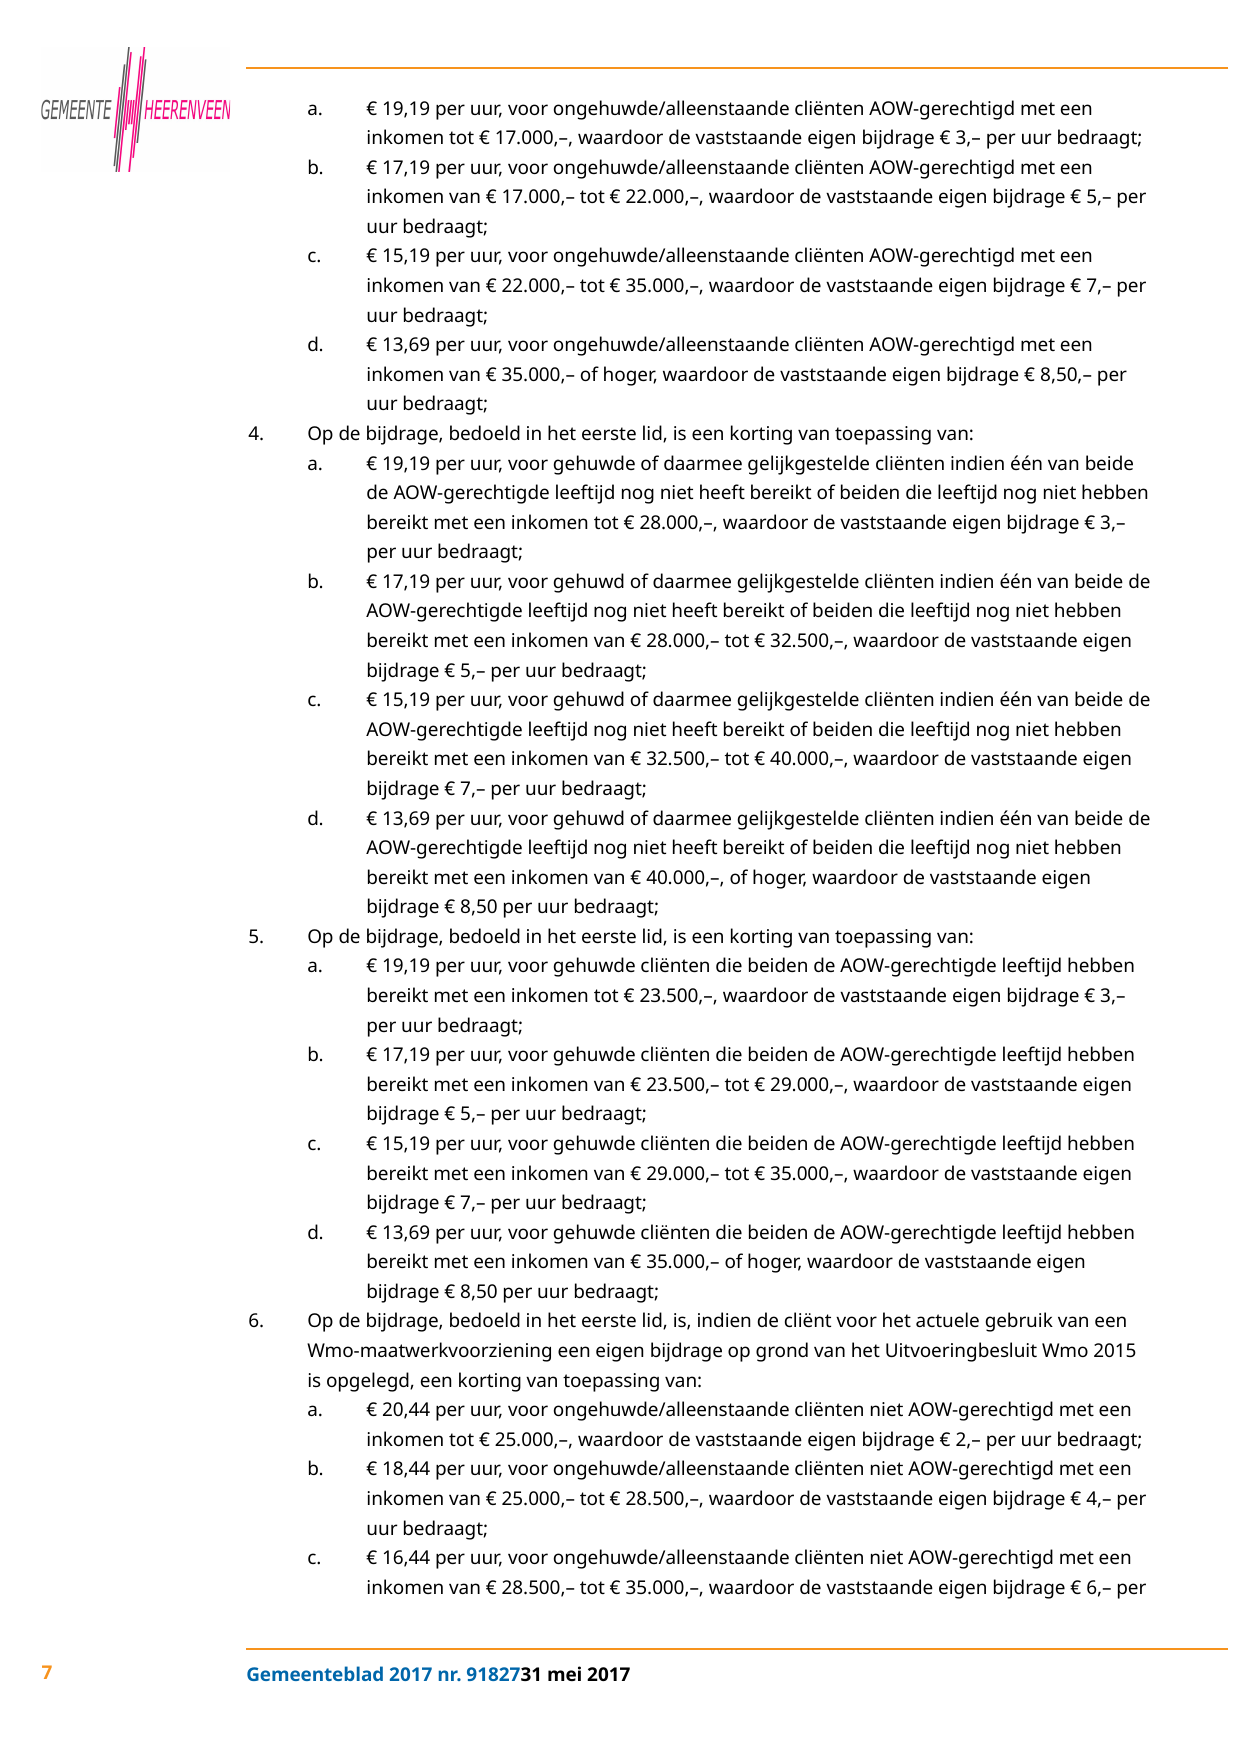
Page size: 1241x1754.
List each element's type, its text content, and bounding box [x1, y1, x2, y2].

list € 13,69 per uur, voor ongehuwde/alleenstaande cliënten AOW-gerechtigd met een inkomen van € 35.000,– of hoger, waardoor de vaststaande eigen bijdrage € 8,50,– per uur bedraagt; [307, 331, 1152, 416]
list € 15,19 per uur, voor gehuwd of daarmee gelijkgestelde cliënten indien één van beide de AOW-gerechtigde leeftijd nog niet heeft bereikt of beiden die leeftijd nog niet hebben bereikt met een inkomen van € 32.500,– tot € 40.000,–, waardoor de vaststaande eigen bijdrage € 7,– per uur bedraagt; [307, 686, 1152, 801]
list € 13,69 per uur, voor gehuwd of daarmee gelijkgestelde cliënten indien één van beide de AOW-gerechtigde leeftijd nog niet heeft bereikt of beiden die leeftijd nog niet hebben bereikt met een inkomen van € 40.000,–, of hoger, waardoor de vaststaande eigen bijdrage € 8,50 per uur bedraagt; [307, 805, 1152, 919]
list Op de bijdrage, bedoeld in het eerste lid, is een korting van toepassing van: [248, 923, 1152, 949]
list Op de bijdrage, bedoeld in het eerste lid, is een korting van toepassing van: [248, 420, 1152, 446]
list € 19,19 per uur, voor gehuwde of daarmee gelijkgestelde cliënten indien één van beide de AOW-gerechtigde leeftijd nog niet heeft bereikt of beiden die leeftijd nog niet hebben bereikt met een inkomen tot € 28.000,–, waardoor de vaststaande eigen bijdrage € 3,– per uur bedraagt; [307, 450, 1152, 564]
list € 19,19 per uur, voor ongehuwde/alleenstaande cliënten AOW-gerechtigd met een inkomen tot € 17.000,–, waardoor de vaststaande eigen bijdrage € 3,– per uur bedraagt; [307, 95, 1152, 150]
list € 17,19 per uur, voor gehuwde cliënten die beiden de AOW-gerechtigde leeftijd hebben bereikt met een inkomen van € 23.500,– tot € 29.000,–, waardoor de vaststaande eigen bijdrage € 5,– per uur bedraagt; [307, 1041, 1152, 1126]
list € 13,69 per uur, voor gehuwde cliënten die beiden de AOW-gerechtigde leeftijd hebben bereikt met een inkomen van € 35.000,– of hoger, waardoor de vaststaande eigen bijdrage € 8,50 per uur bedraagt; [307, 1219, 1152, 1304]
list € 19,19 per uur, voor gehuwde cliënten die beiden de AOW-gerechtigde leeftijd hebben bereikt met een inkomen tot € 23.500,–, waardoor de vaststaande eigen bijdrage € 3,– per uur bedraagt; [307, 953, 1152, 1038]
list Op de bijdrage, bedoeld in het eerste lid, is, indien de cliënt voor het actuele gebruik van een Wmo-maatwerkvoorziening een eigen bijdrage op grond van het Uitvoeringbesluit Wmo 2015 is opgelegd, een korting van toepassing van: [248, 1308, 1152, 1393]
list € 15,19 per uur, voor ongehuwde/alleenstaande cliënten AOW-gerechtigd met een inkomen van € 22.000,– tot € 35.000,–, waardoor de vaststaande eigen bijdrage € 7,– per uur bedraagt; [307, 243, 1152, 328]
list € 20,44 per uur, voor ongehuwde/alleenstaande cliënten niet AOW-gerechtigd met een inkomen tot € 25.000,–, waardoor de vaststaande eigen bijdrage € 2,– per uur bedraagt; [307, 1396, 1152, 1452]
list € 16,44 per uur, voor ongehuwde/alleenstaande cliënten niet AOW-gerechtigd met een inkomen van € 28.500,– tot € 35.000,–, waardoor de vaststaande eigen bijdrage € 6,– per [307, 1544, 1152, 1600]
list € 15,19 per uur, voor gehuwde cliënten die beiden de AOW-gerechtigde leeftijd hebben bereikt met een inkomen van € 29.000,– tot € 35.000,–, waardoor de vaststaande eigen bijdrage € 7,– per uur bedraagt; [307, 1130, 1152, 1215]
list € 17,19 per uur, voor ongehuwde/alleenstaande cliënten AOW-gerechtigd met een inkomen van € 17.000,– tot € 22.000,–, waardoor de vaststaande eigen bijdrage € 5,– per uur bedraagt; [307, 154, 1152, 239]
list € 18,44 per uur, voor ongehuwde/alleenstaande cliënten niet AOW-gerechtigd met een inkomen van € 25.000,– tot € 28.500,–, waardoor de vaststaande eigen bijdrage € 4,– per uur bedraagt; [307, 1456, 1152, 1541]
list € 17,19 per uur, voor gehuwd of daarmee gelijkgestelde cliënten indien één van beide de AOW-gerechtigde leeftijd nog niet heeft bereikt of beiden die leeftijd nog niet hebben bereikt met een inkomen van € 28.000,– tot € 32.500,–, waardoor de vaststaande eigen bijdrage € 5,– per uur bedraagt; [307, 568, 1152, 683]
picture [41, 47, 231, 172]
